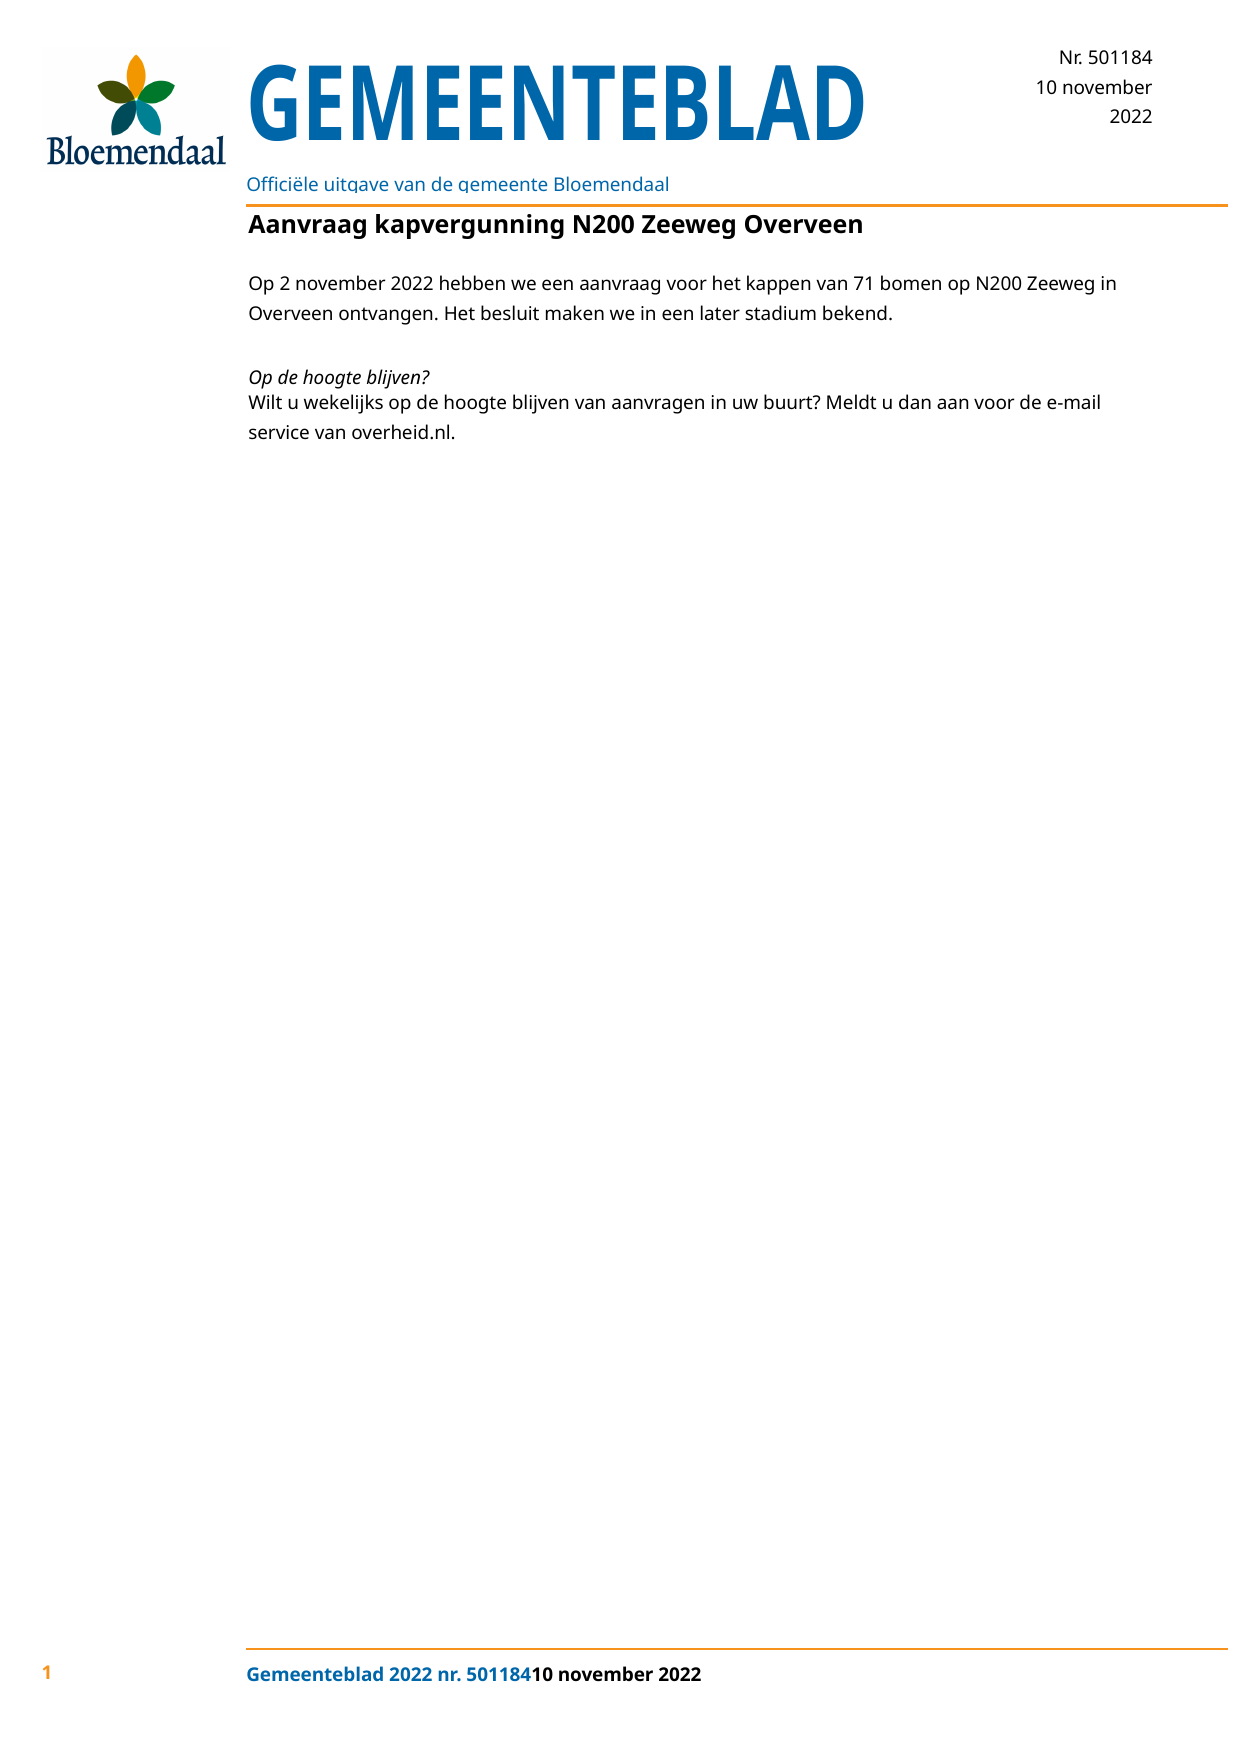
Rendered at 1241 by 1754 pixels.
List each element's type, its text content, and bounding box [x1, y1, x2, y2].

text Op de hoogte blijven? [248, 364, 1152, 389]
text Op 2 november 2022 hebben we een aanvraag voor het kappen van 71 bomen op N200 Zeeweg in Overveen ontvangen. Het besluit maken we in een later stadium bekend. [248, 270, 1152, 326]
picture [41, 47, 231, 172]
text Aanvraag kapvergunning N200 Zeeweg Overveen [248, 207, 1152, 241]
text Wilt u wekelijks op de hoogte blijven van aanvragen in uw buurt? Meldt u dan aan voor de e-mail service van overheid.nl. [248, 389, 1152, 445]
